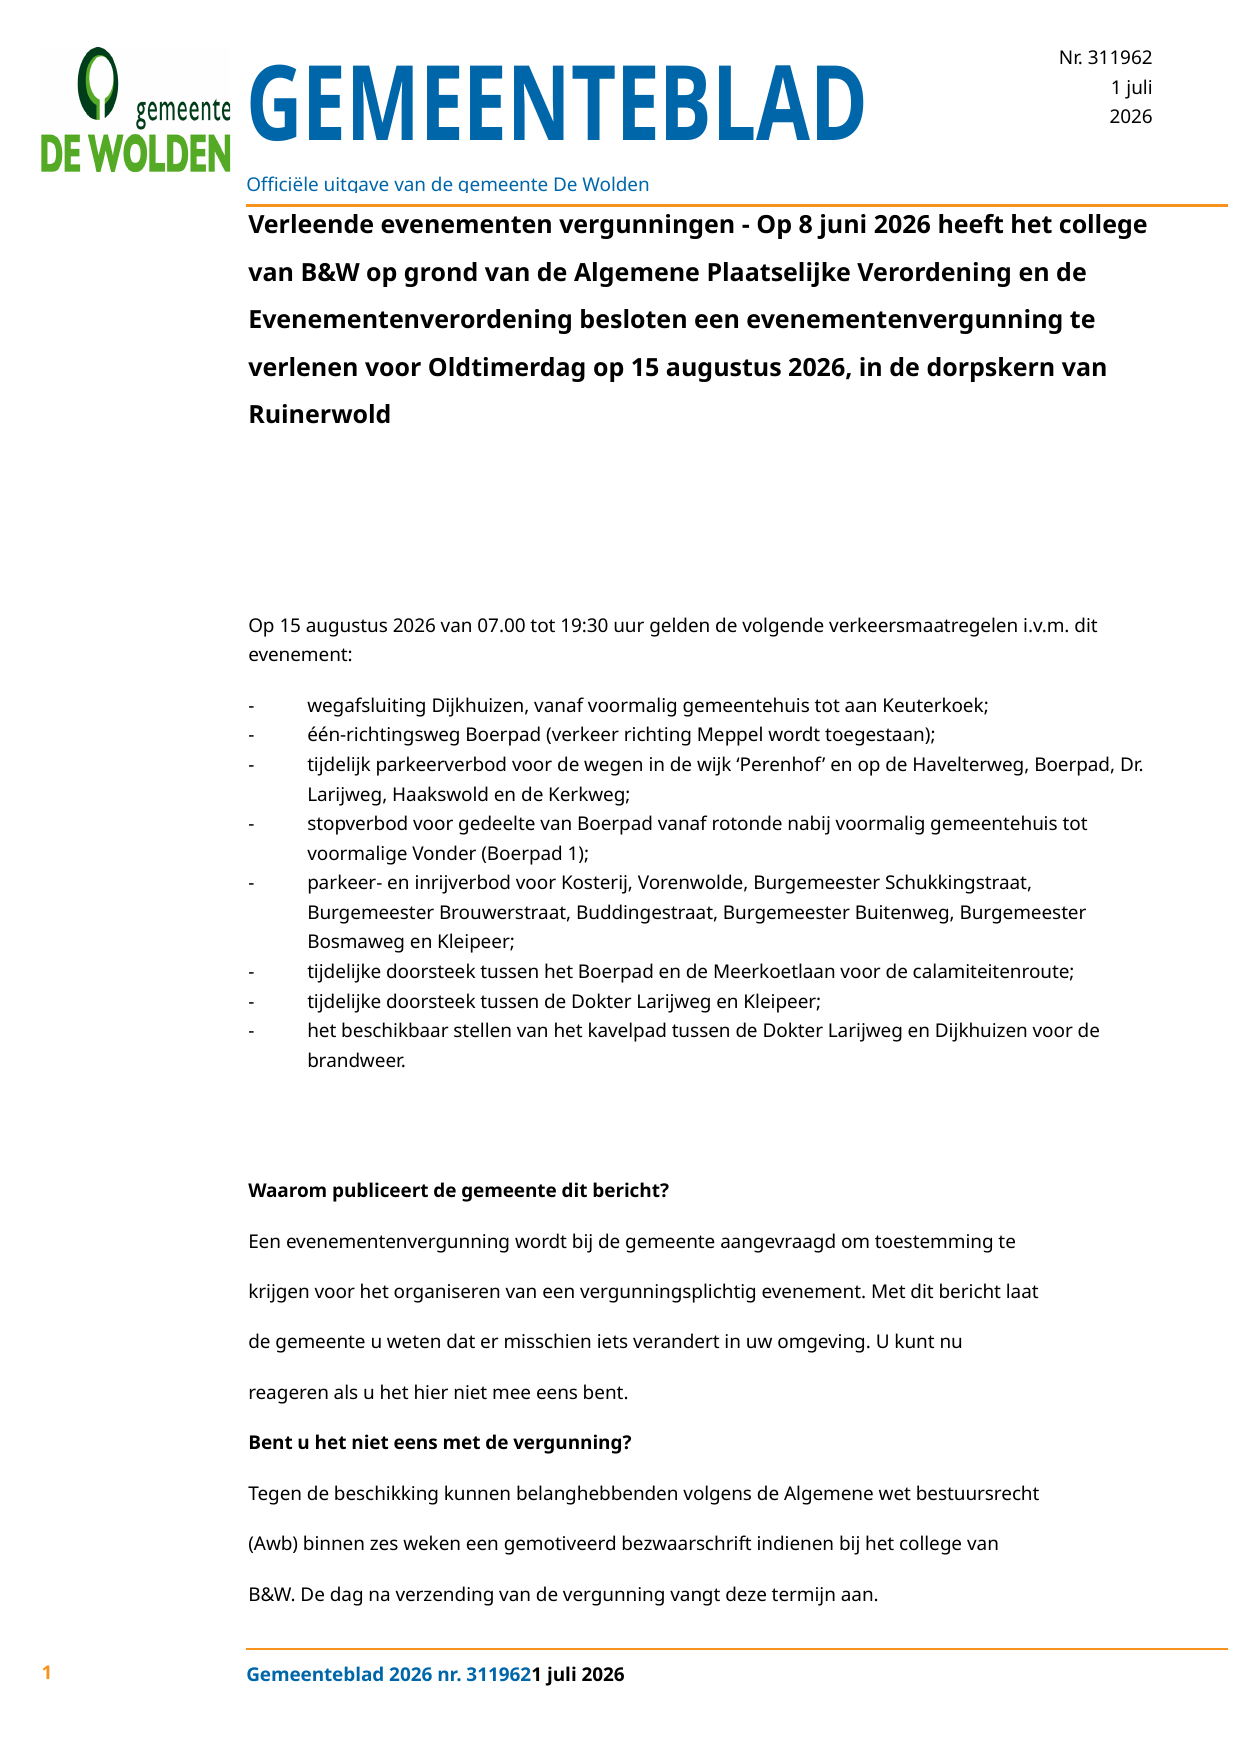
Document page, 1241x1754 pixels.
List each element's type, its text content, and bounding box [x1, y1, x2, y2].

list tijdelijke doorsteek tussen de Dokter Larijweg en Kleipeer; [248, 988, 1152, 1013]
list één-richtingsweg Boerpad (verkeer richting Meppel wordt toegestaan); [248, 722, 1152, 747]
text de gemeente u weten dat er misschien iets verandert in uw omgeving. U kunt nu [248, 1329, 1152, 1354]
text reageren als u het hier niet mee eens bent. [248, 1379, 1152, 1405]
list tijdelijke doorsteek tussen het Boerpad en de Meerkoetlaan voor de calamiteitenroute; [248, 958, 1152, 984]
text Op 15 augustus 2026 van 07.00 tot 19:30 uur gelden de volgende verkeersmaatregelen i.v.m. dit evenement: [248, 612, 1152, 667]
list parkeer- en inrijverbod voor Kosterij, Vorenwolde, Burgemeester Schukkingstraat, Burgemeester Brouwerstraat, Buddingestraat, Burgemeester Buitenweg, Burgemeester Bosmaweg en Kleipeer; [248, 869, 1152, 954]
text Bent u het niet eens met de vergunning? [248, 1429, 1152, 1455]
list wegafsluiting Dijkhuizen, vanaf voormalig gemeentehuis tot aan Keuterkoek; [248, 692, 1152, 718]
text Waarom publiceert de gemeente dit bericht? [248, 1177, 1152, 1203]
text Verleende evenementen vergunningen - Op 8 juni 2026 heeft het college van B&W op grond van de Algemene Plaatselijke Verordening en de Evenementenverordening besloten een evenementenvergunning te verlenen voor Oldtimerdag op 15 augustus 2026, in de dorpskern van Ruinerwold [248, 207, 1152, 431]
list stopverbod voor gedeelte van Boerpad vanaf rotonde nabij voormalig gemeentehuis tot voormalige Vonder (Boerpad 1); [248, 810, 1152, 866]
list tijdelijk parkeerverbod voor de wegen in de wijk ‘Perenhof’ en op de Havelterweg, Boerpad, Dr. Larijweg, Haakswold en de Kerkweg; [248, 751, 1152, 806]
text Tegen de beschikking kunnen belanghebbenden volgens de Algemene wet bestuursrecht [248, 1480, 1152, 1506]
picture [41, 47, 231, 172]
text B&W. De dag na verzending van de vergunning vangt deze termijn aan. [248, 1581, 1152, 1606]
text (Awb) binnen zes weken een gemotiveerd bezwaarschrift indienen bij het college van [248, 1530, 1152, 1556]
text Een evenementenvergunning wordt bij de gemeente aangevraagd om toestemming te [248, 1228, 1152, 1253]
list het beschikbaar stellen van het kavelpad tussen de Dokter Larijweg en Dijkhuizen voor de brandweer. [248, 1017, 1152, 1073]
text krijgen voor het organiseren van een vergunningsplichtig evenement. Met dit bericht laat [248, 1278, 1152, 1304]
